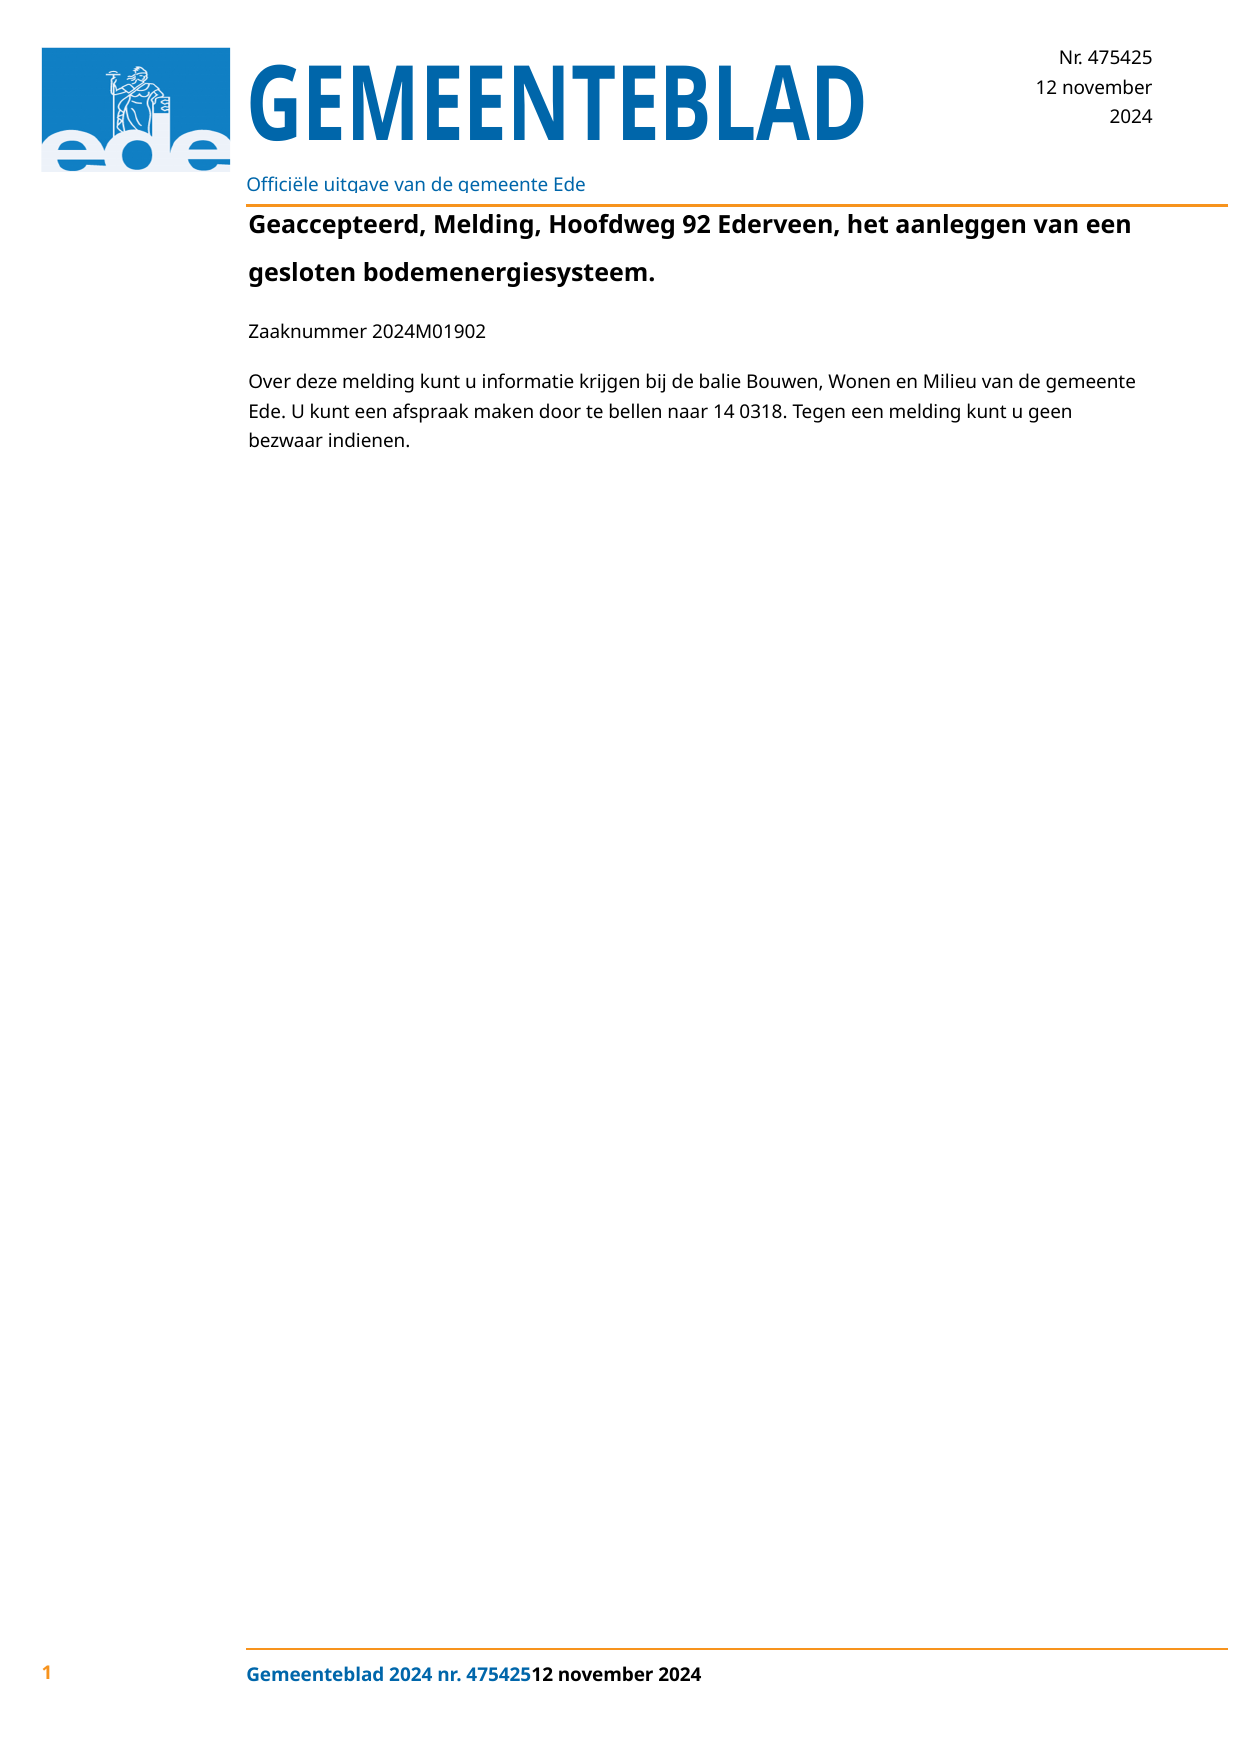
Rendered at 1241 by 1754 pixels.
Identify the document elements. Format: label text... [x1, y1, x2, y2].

text Zaaknummer 2024M01902 [248, 318, 1152, 344]
picture [41, 47, 231, 172]
text Over deze melding kunt u informatie krijgen bij de balie Bouwen, Wonen en Milieu van de gemeente Ede. U kunt een afspraak maken door te bellen naar 14 0318. Tegen een melding kunt u geen bezwaar indienen. [248, 368, 1152, 453]
text Geaccepteerd, Melding, Hoofdweg 92 Ederveen, het aanleggen van een gesloten bodemenergiesysteem. [248, 207, 1152, 288]
